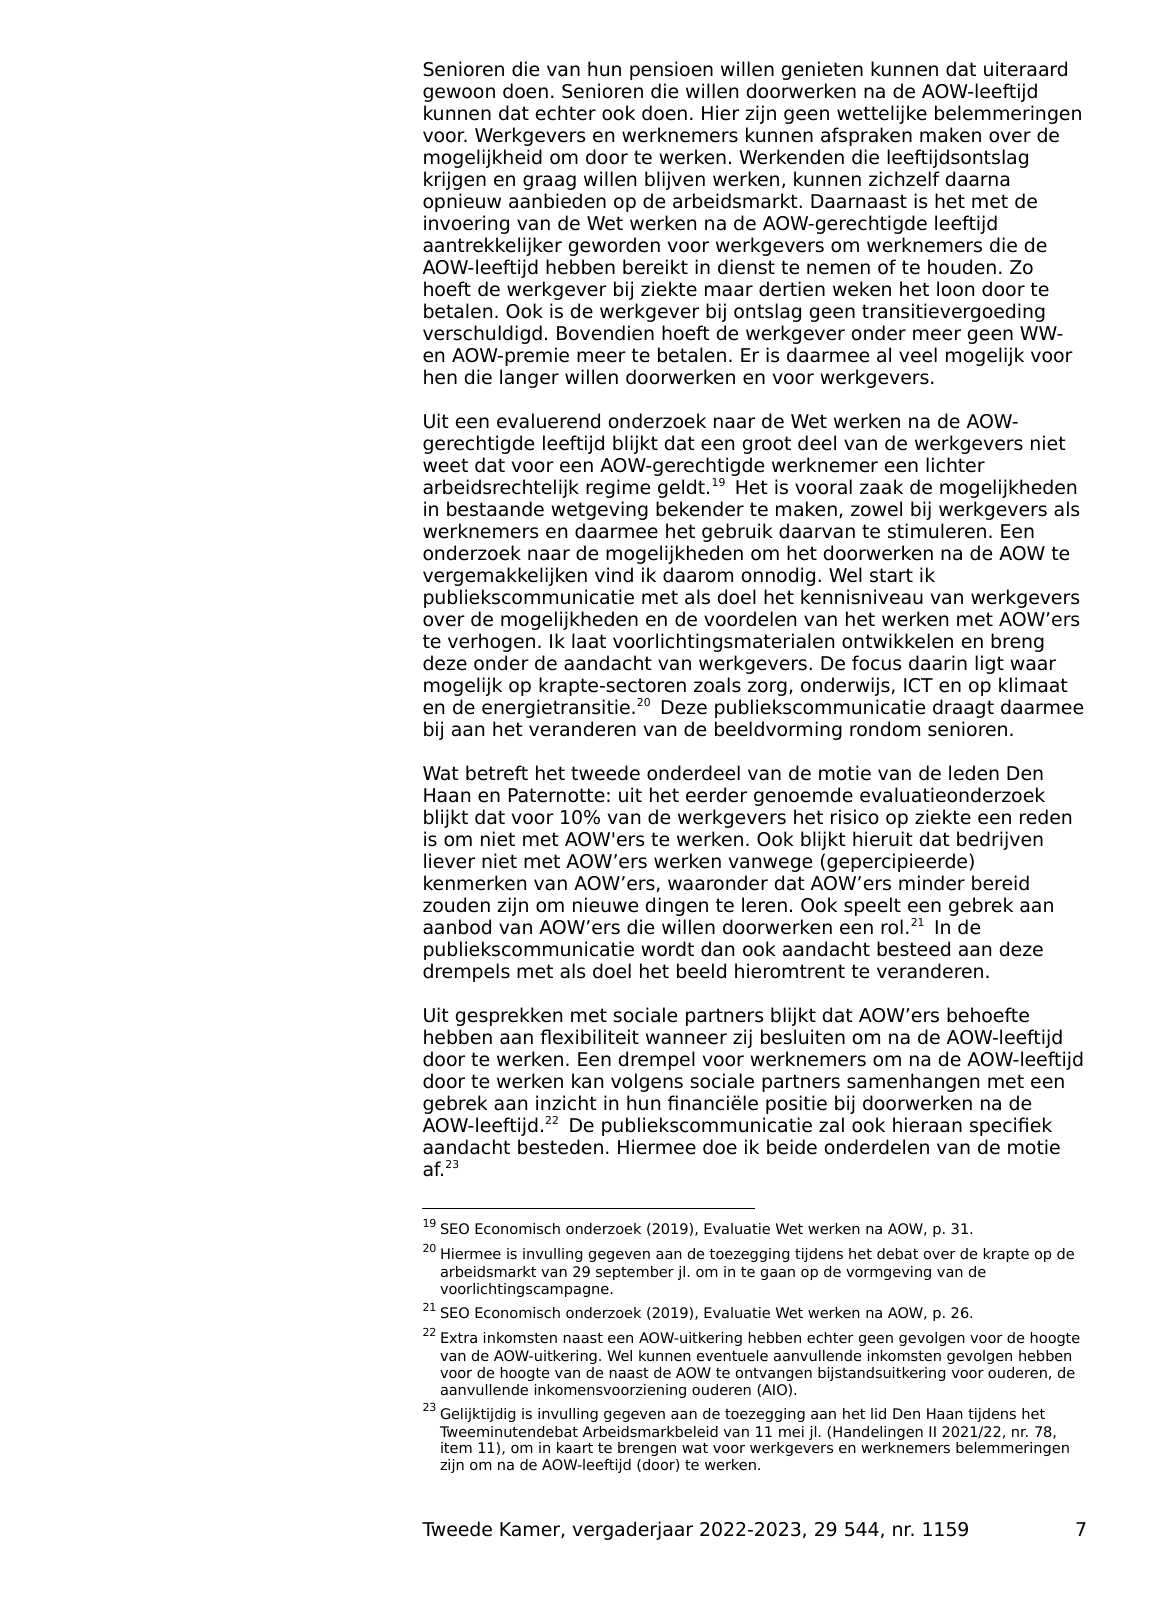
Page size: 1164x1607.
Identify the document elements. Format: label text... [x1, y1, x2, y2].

text Wat betreft het tweede onderdeel van de motie van de leden Den Haan en Paternotte: uit het eerder genoemde evaluatieonderzoek blijkt dat voor 10% van de werkgevers het risico op ziekte een reden is om niet met AOW'ers te werken. Ook blijkt hieruit dat bedrijven liever niet met AOW’ers werken vanwege (gepercipieerde) kenmerken van AOW’ers, waaronder dat AOW’ers minder bereid zouden zijn om nieuwe dingen te leren. Ook speelt een gebrek aan aanbod van AOW’ers die willen doorwerken een rol. In de publiekscommunicatie wordt dan ook aandacht besteed aan deze drempels met als doel het beeld hieromtrent te veranderen. [422, 763, 1087, 983]
text Senioren die van hun pensioen willen genieten kunnen dat uiteraard gewoon doen. Senioren die willen doorwerken na de AOW-leeftijd kunnen dat echter ook doen. Hier zijn geen wettelijke belemmeringen voor. Werkgevers en werknemers kunnen afspraken maken over de mogelijkheid om door te werken. Werkenden die leeftijdsontslag krijgen en graag willen blijven werken, kunnen zichzelf daarna opnieuw aanbieden op de arbeidsmarkt. Daarnaast is het met de invoering van de Wet werken na de AOW-gerechtigde leeftijd aantrekkelijker geworden voor werkgevers om werknemers die de AOW-leeftijd hebben bereikt in dienst te nemen of te houden. Zo hoeft de werkgever bij ziekte maar dertien weken het loon door te betalen. Ook is de werkgever bij ontslag geen transitievergoeding verschuldigd. Bovendien hoeft de werkgever onder meer geen WW- en AOW-premie meer te betalen. Er is daarmee al veel mogelijk voor hen die langer willen doorwerken en voor werkgevers. [422, 59, 1087, 389]
text SEO Economisch onderzoek (2019), Evaluatie Wet werken na AOW, p. 26. [422, 1301, 1087, 1323]
text Uit een evaluerend onderzoek naar de Wet werken na de AOW-gerechtigde leeftijd blijkt dat een groot deel van de werkgevers niet weet dat voor een AOW-gerechtigde werknemer een lichter arbeidsrechtelijk regime geldt. Het is vooral zaak de mogelijkheden in bestaande wetgeving bekender te maken, zowel bij werkgevers als werknemers en daarmee het gebruik daarvan te stimuleren. Een onderzoek naar de mogelijkheden om het doorwerken na de AOW te vergemakkelijken vind ik daarom onnodig. Wel start ik publiekscommunicatie met als doel het kennisniveau van werkgevers over de mogelijkheden en de voordelen van het werken met AOW’ers te verhogen. Ik laat voorlichtingsmaterialen ontwikkelen en breng deze onder de aandacht van werkgevers. De focus daarin ligt waar mogelijk op krapte-sectoren zoals zorg, onderwijs, ICT en op klimaat en de energietransitie. Deze publiekscommunicatie draagt daarmee bij aan het veranderen van de beeldvorming rondom senioren. [422, 411, 1087, 741]
text Hiermee is invulling gegeven aan de toezegging tijdens het debat over de krapte op de arbeidsmarkt van 29 september jl. om in te gaan op de vormgeving van de voorlichtingscampagne. [422, 1242, 1087, 1298]
text Uit gesprekken met sociale partners blijkt dat AOW’ers behoefte hebben aan flexibiliteit wanneer zij besluiten om na de AOW-leeftijd door te werken. Een drempel voor werknemers om na de AOW-leeftijd door te werken kan volgens sociale partners samenhangen met een gebrek aan inzicht in hun financiële positie bij doorwerken na de AOW-leeftijd. De publiekscommunicatie zal ook hieraan specifiek aandacht besteden. Hiermee doe ik beide onderdelen van de motie af. [422, 1005, 1087, 1181]
text Extra inkomsten naast een AOW-uitkering hebben echter geen gevolgen voor de hoogte van de AOW-uitkering. Wel kunnen eventuele aanvullende inkomsten gevolgen hebben voor de hoogte van de naast de AOW te ontvangen bijstandsuitkering voor ouderen, de aanvullende inkomensvoorziening ouderen (AIO). [422, 1326, 1087, 1399]
text SEO Economisch onderzoek (2019), Evaluatie Wet werken na AOW, p. 31. [422, 1217, 1087, 1239]
text Gelijktijdig is invulling gegeven aan de toezegging aan het lid Den Haan tijdens het Tweeminutendebat Arbeidsmarkbeleid van 11 mei jl. (Handelingen II 2021/22, nr. 78, item 11), om in kaart te brengen wat voor werkgevers en werknemers belemmeringen zijn om na de AOW-leeftijd (door) te werken. [422, 1402, 1087, 1474]
